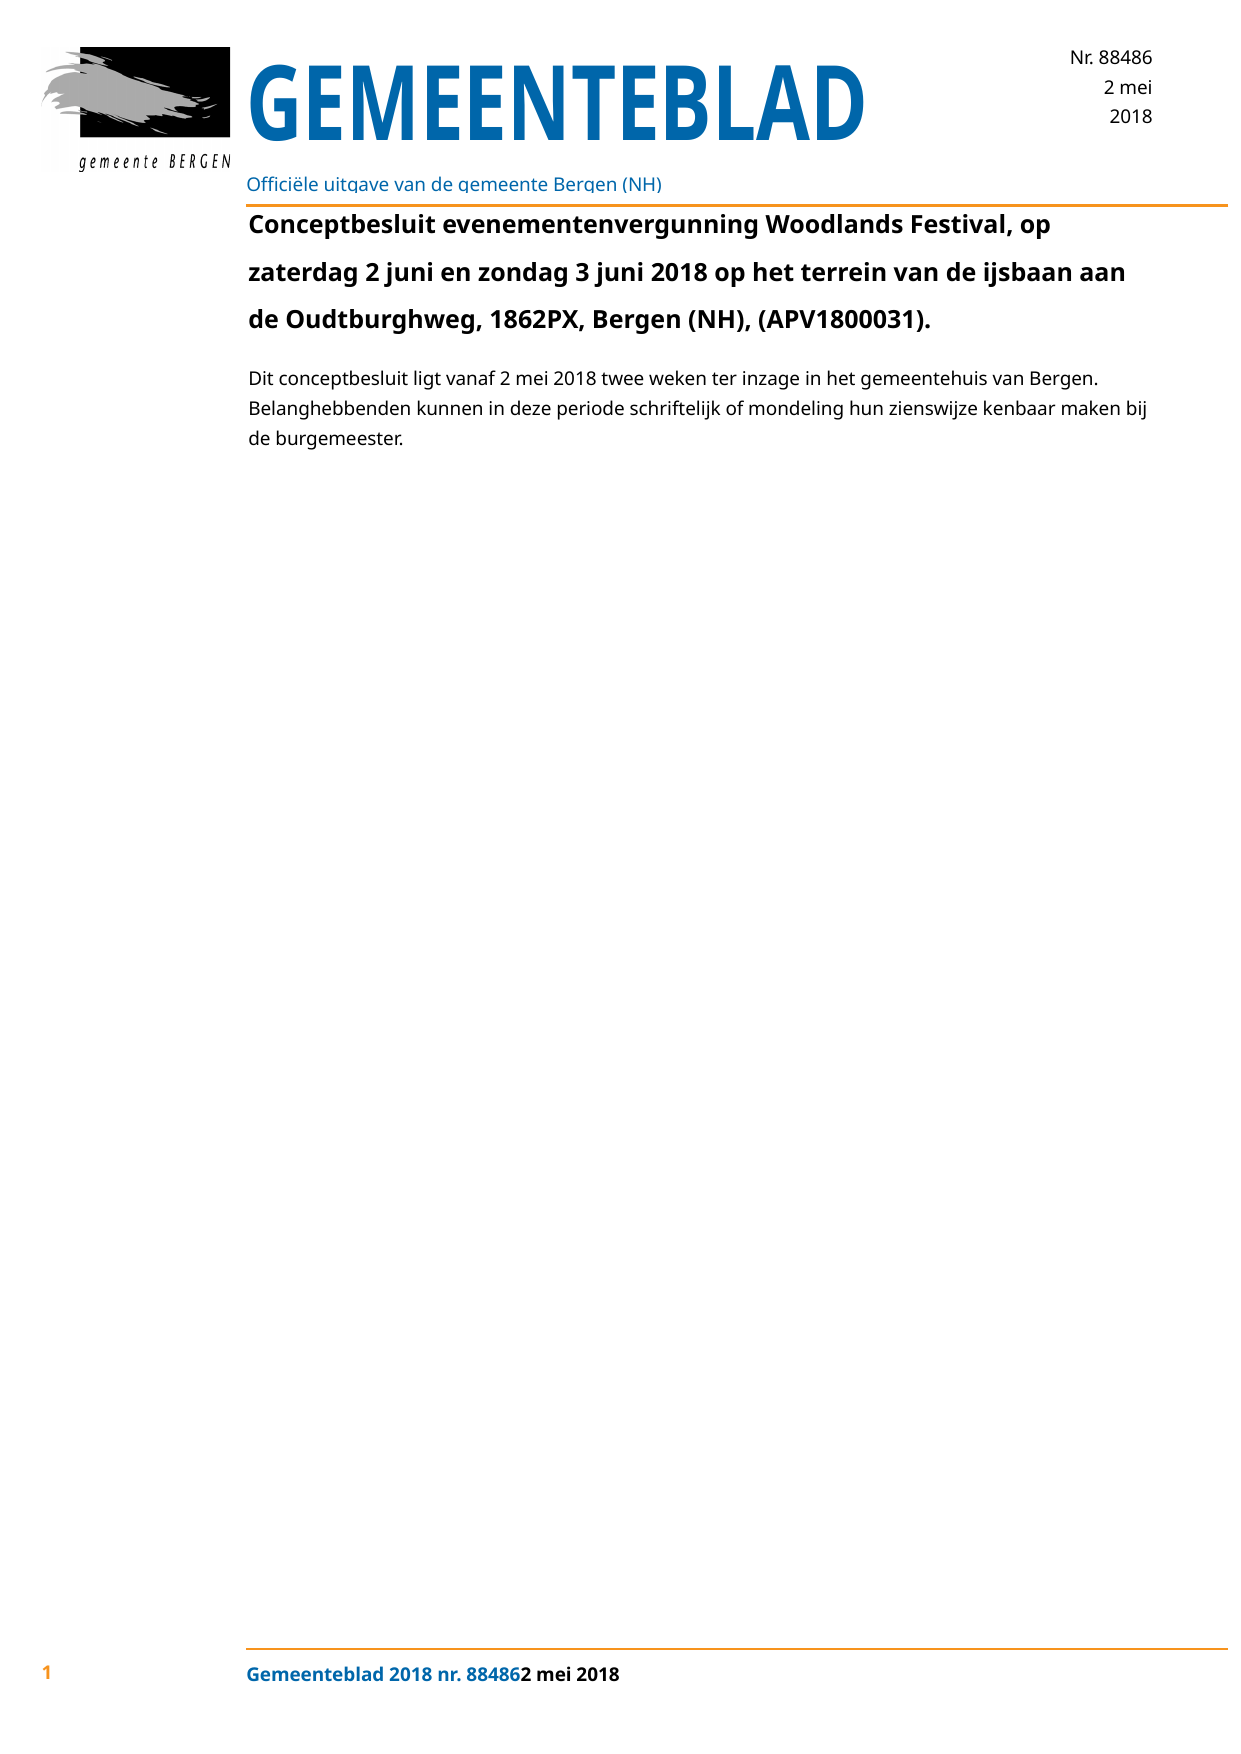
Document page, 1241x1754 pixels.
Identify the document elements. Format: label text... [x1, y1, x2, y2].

text Conceptbesluit evenementenvergunning Woodlands Festival, op zaterdag 2 juni en zondag 3 juni 2018 op het terrein van de ijsbaan aan de Oudtburghweg, 1862PX, Bergen (NH), (APV1800031). [248, 207, 1152, 336]
text Dit conceptbesluit ligt vanaf 2 mei 2018 twee weken ter inzage in het gemeentehuis van Bergen. Belanghebbenden kunnen in deze periode schriftelijk of mondeling hun zienswijze kenbaar maken bij de burgemeester. [248, 366, 1152, 450]
picture [41, 47, 231, 172]
